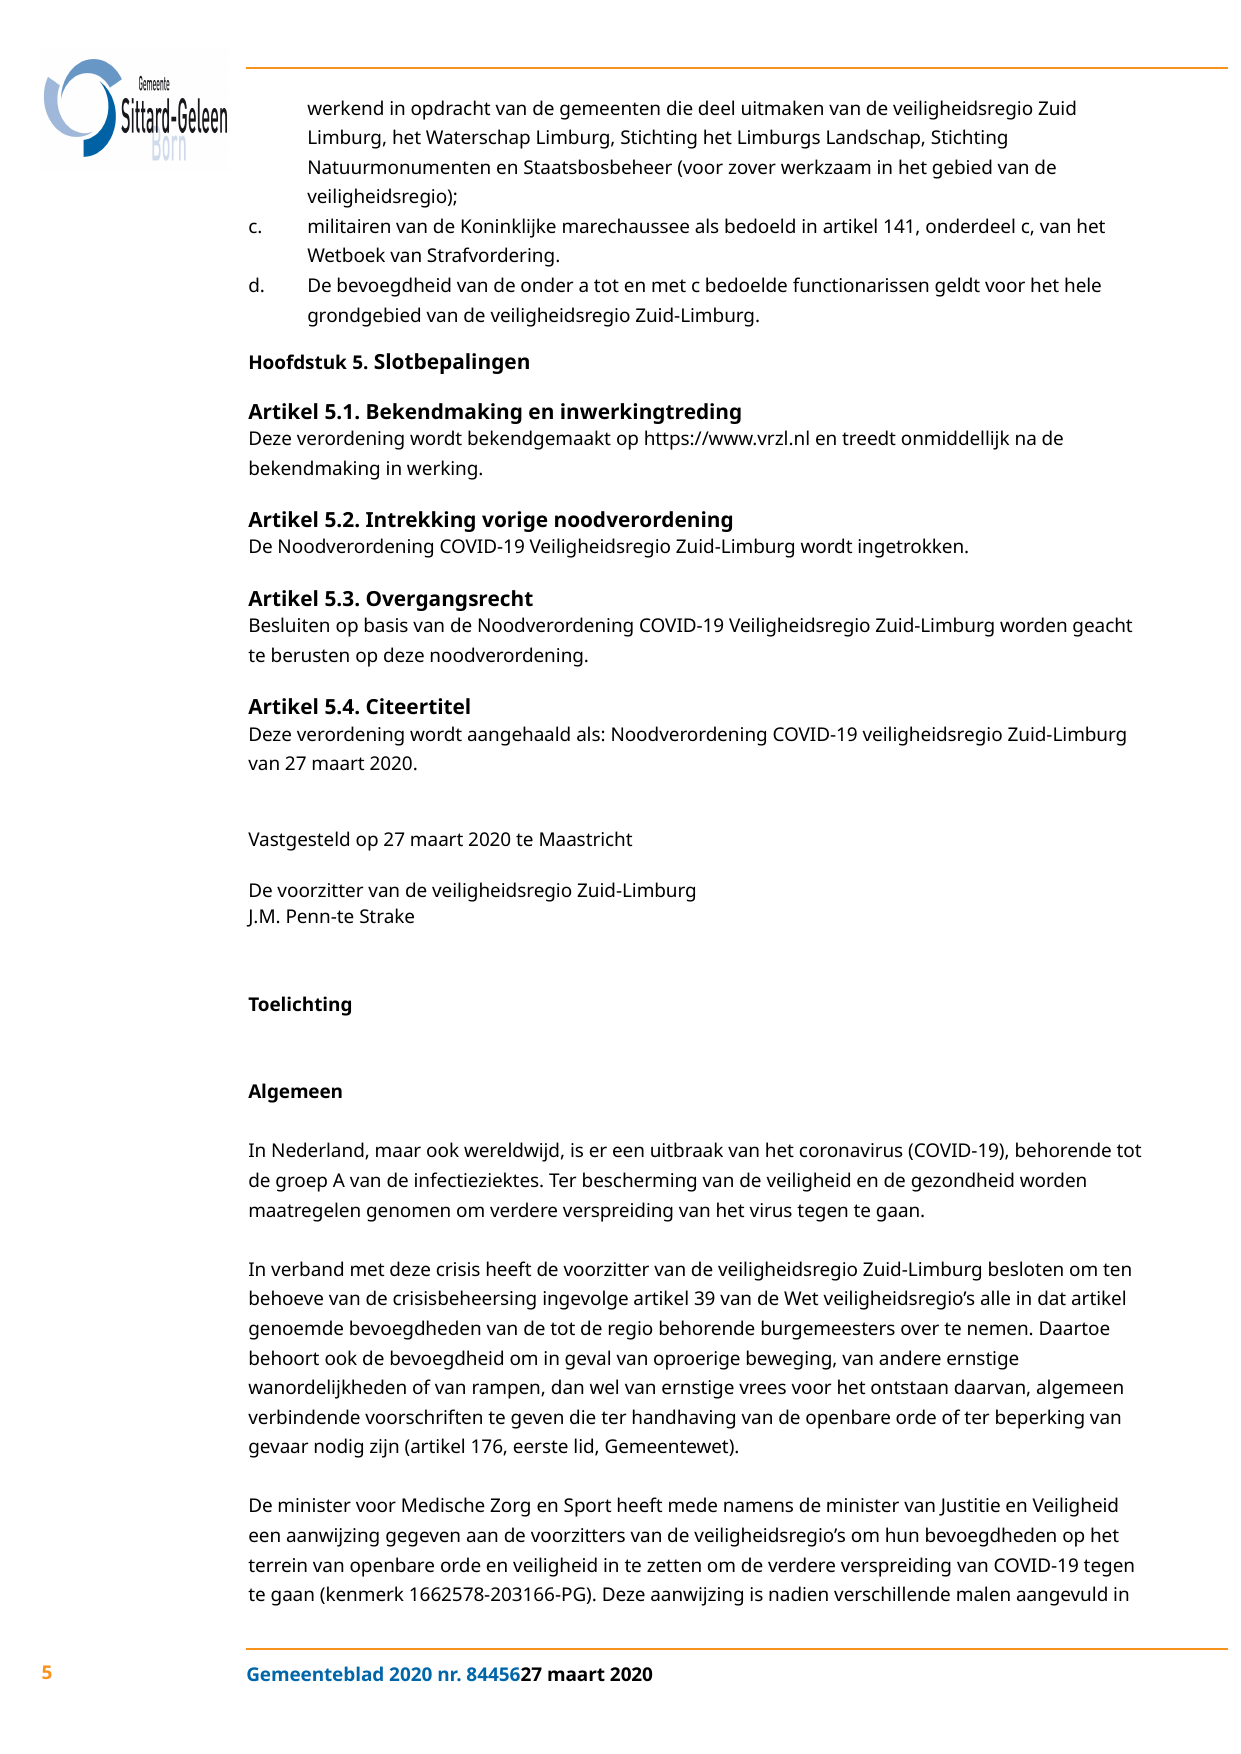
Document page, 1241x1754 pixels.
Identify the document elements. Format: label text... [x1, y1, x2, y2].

text Deze verordening wordt aangehaald als: Noodverordening COVID-19 veiligheidsregio Zuid-Limburg van 27 maart 2020. [248, 721, 1152, 776]
text Toelichting [248, 980, 1152, 1020]
text De Noodverordening COVID-19 Veiligheidsregio Zuid-Limburg wordt ingetrokken. [248, 534, 1152, 559]
text J.M. Penn-te Strake [248, 903, 1152, 929]
list De bevoegdheid van de onder a tot en met c bedoelde functionarissen geldt voor het hele grondgebied van de veiligheidsregio Zuid-Limburg. [248, 272, 1152, 328]
text Algemeen [248, 1078, 1152, 1104]
text Besluiten op basis van de Noodverordening COVID-19 Veiligheidsregio Zuid-Limburg worden geacht te berusten op deze noodverordening. [248, 612, 1152, 668]
text Artikel 5.3. Overgangsrecht [248, 584, 1152, 612]
text De voorzitter van de veiligheidsregio Zuid-Limburg [248, 877, 1152, 903]
list militairen van de Koninklijke marechaussee als bedoeld in artikel 141, onderdeel c, van het Wetboek van Strafvordering. [248, 213, 1152, 268]
text Artikel 5.2. Intrekking vorige noodverordening [248, 505, 1152, 534]
text Artikel 5.4. Citeertitel [248, 692, 1152, 721]
text De minister voor Medische Zorg en Sport heeft mede namens de minister van Justitie en Veiligheid een aanwijzing gegeven aan de voorzitters van de veiligheidsregio’s om hun bevoegdheden op het terrein van openbare orde en veiligheid in te zetten om de verdere verspreiding van COVID-19 tegen te gaan (kenmerk 1662578-203166-PG). Deze aanwijzing is nadien verschillende malen aangevuld in [248, 1493, 1152, 1607]
list werkend in opdracht van de gemeenten die deel uitmaken van de veiligheidsregio Zuid Limburg, het Waterschap Limburg, Stichting het Limburgs Landschap, Stichting Natuurmonumenten en Staatsbosbeheer (voor zover werkzaam in het gebied van de veiligheidsregio); [248, 95, 1152, 209]
text Deze verordening wordt bekendgemaakt op https://www.vrzl.nl en treedt onmiddellijk na de bekendmaking in werking. [248, 425, 1152, 481]
text Artikel 5.1. Bekendmaking en inwerkingtreding [248, 397, 1152, 425]
picture [41, 47, 231, 172]
text Vastgesteld op 27 maart 2020 te Maastricht [248, 826, 1152, 851]
text Hoofdstuk 5. Slotbepalingen [248, 347, 1152, 376]
text In verband met deze crisis heeft de voorzitter van de veiligheidsregio Zuid-Limburg besloten om ten behoeve van de crisisbeheersing ingevolge artikel 39 van de Wet veiligheidsregio’s alle in dat artikel genoemde bevoegdheden van de tot de regio behorende burgemeesters over te nemen. Daartoe behoort ook de bevoegdheid om in geval van oproerige beweging, van andere ernstige wanordelijkheden of van rampen, dan wel van ernstige vrees voor het ontstaan daarvan, algemeen verbindende voorschriften te geven die ter handhaving van de openbare orde of ter beperking van gevaar nodig zijn (artikel 176, eerste lid, Gemeentewet). [248, 1256, 1152, 1459]
text In Nederland, maar ook wereldwijd, is er een uitbraak van het coronavirus (COVID-19), behorende tot de groep A van de infectieziektes. Ter bescherming van de veiligheid en de gezondheid worden maatregelen genomen om verdere verspreiding van het virus tegen te gaan. [248, 1138, 1152, 1223]
